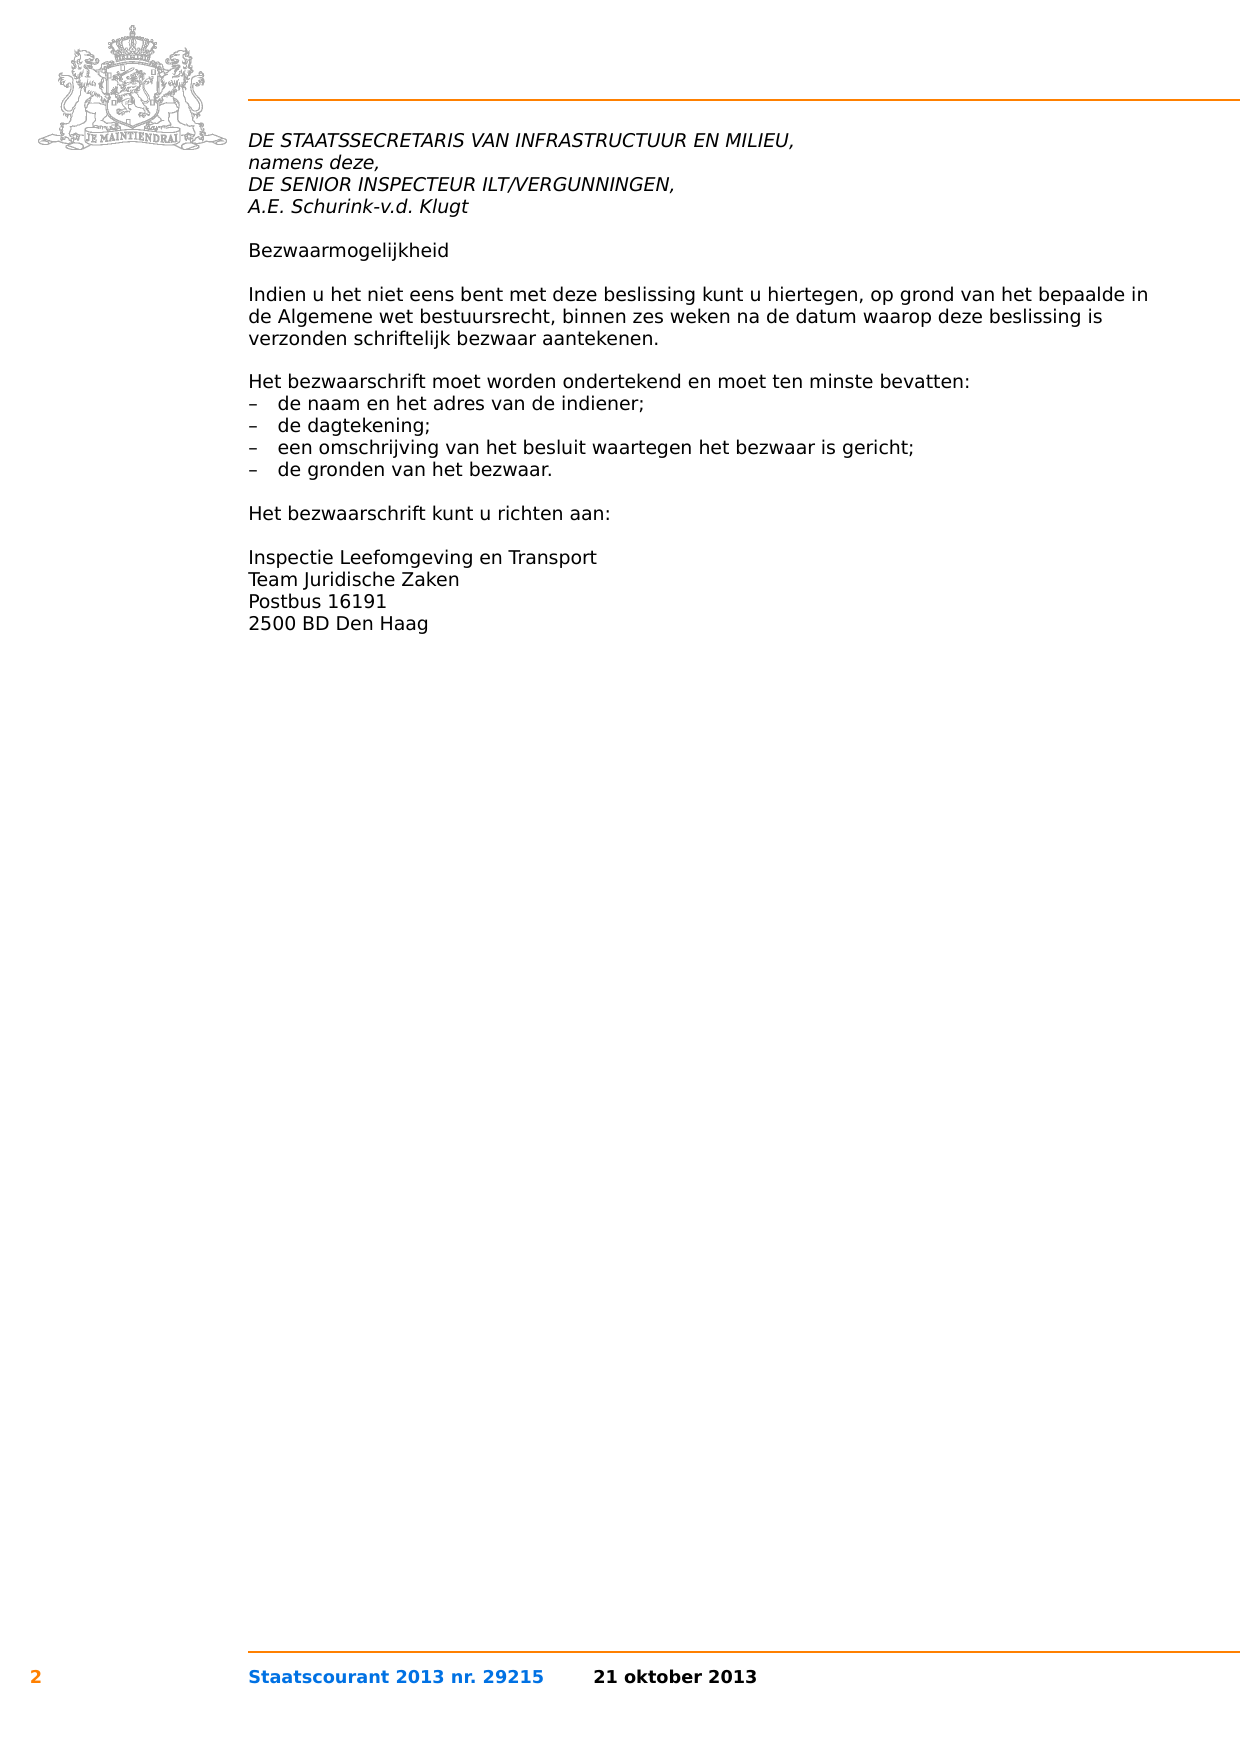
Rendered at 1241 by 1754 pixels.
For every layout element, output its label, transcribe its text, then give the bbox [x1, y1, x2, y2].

text Het bezwaarschrift kunt u richten aan: [248, 503, 1163, 525]
text – de dagtekening; [248, 415, 1163, 437]
text Bezwaarmogelijkheid [248, 240, 1163, 262]
text Postbus 16191 [248, 591, 1163, 613]
text 2500 BD Den Haag [248, 613, 1163, 635]
picture [38, 25, 227, 150]
text DE STAATSSECRETARIS VAN INFRASTRUCTUUR EN MILIEU, namens deze, DE SENIOR INSPECTEUR ILT/VERGUNNINGEN, A.E. Schurink-v.d. Klugt [248, 130, 1163, 218]
text Team Juridische Zaken [248, 569, 1163, 591]
text Inspectie Leefomgeving en Transport [248, 547, 1163, 569]
text – de naam en het adres van de indiener; [248, 393, 1163, 415]
text Indien u het niet eens bent met deze beslissing kunt u hiertegen, op grond van het bepaalde in de Algemene wet bestuursrecht, binnen zes weken na de datum waarop deze beslissing is verzonden schriftelijk bezwaar aantekenen. [248, 283, 1163, 349]
text – de gronden van het bezwaar. [248, 459, 1163, 481]
text – een omschrijving van het besluit waartegen het bezwaar is gericht; [248, 437, 1163, 459]
text Het bezwaarschrift moet worden ondertekend en moet ten minste bevatten: [248, 371, 1163, 393]
